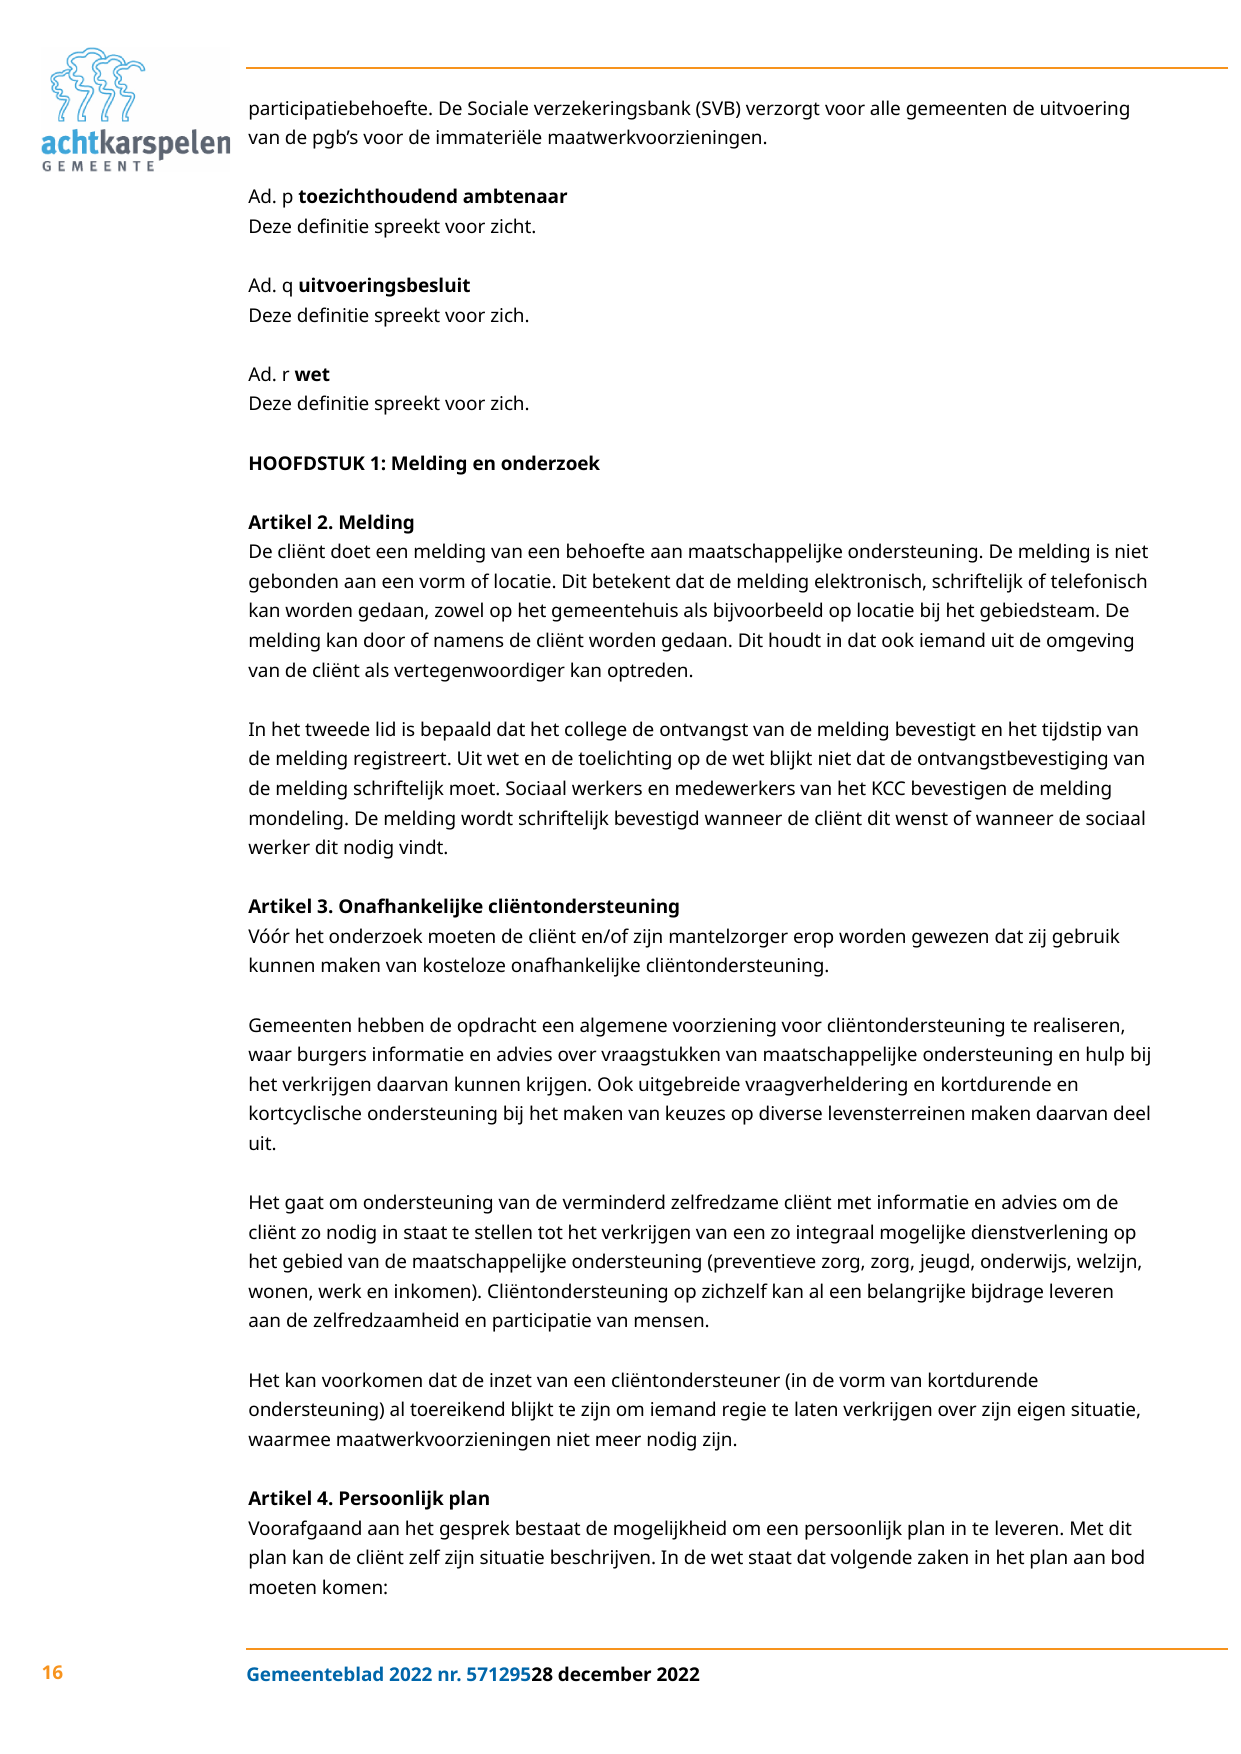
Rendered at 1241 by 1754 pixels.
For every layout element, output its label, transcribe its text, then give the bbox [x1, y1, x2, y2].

text Deze definitie spreekt voor zich. [248, 302, 1152, 328]
text Ad. p toezichthoudend ambtenaar [248, 183, 1152, 209]
text In het tweede lid is bepaald dat het college de ontvangst van de melding bevestigt en het tijdstip van de melding registreert. Uit wet en de toelichting op de wet blijkt niet dat de ontvangstbevestiging van de melding schriftelijk moet. Sociaal werkers en medewerkers van het KCC bevestigen de melding mondeling. De melding wordt schriftelijk bevestigd wanneer de cliënt dit wenst of wanneer de sociaal werker dit nodig vindt. [248, 716, 1152, 860]
text Het kan voorkomen dat de inzet van een cliëntondersteuner (in de vorm van kortdurende ondersteuning) al toereikend blijkt te zijn om iemand regie te laten verkrijgen over zijn eigen situatie, waarmee maatwerkvoorzieningen niet meer nodig zijn. [248, 1367, 1152, 1452]
text Deze definitie spreekt voor zich. [248, 391, 1152, 416]
picture [41, 47, 231, 172]
text Ad. r wet [248, 361, 1152, 387]
text Voorafgaand aan het gesprek bestaat de mogelijkheid om een persoonlijk plan in te leveren. Met dit plan kan de cliënt zelf zijn situatie beschrijven. In de wet staat dat volgende zaken in het plan aan bod moeten komen: [248, 1515, 1152, 1600]
text HOOFDSTUK 1: Melding en onderzoek [248, 450, 1152, 476]
text Vóór het onderzoek moeten de cliënt en/of zijn mantelzorger erop worden gewezen dat zij gebruik kunnen maken van kosteloze onafhankelijke cliëntondersteuning. [248, 923, 1152, 978]
text De cliënt doet een melding van een behoefte aan maatschappelijke ondersteuning. De melding is niet gebonden aan een vorm of locatie. Dit betekent dat de melding elektronisch, schriftelijk of telefonisch kan worden gedaan, zowel op het gemeentehuis als bijvoorbeeld op locatie bij het gebiedsteam. De melding kan door of namens de cliënt worden gedaan. Dit houdt in dat ook iemand uit de omgeving van de cliënt als vertegenwoordiger kan optreden. [248, 538, 1152, 683]
text Ad. q uitvoeringsbesluit [248, 272, 1152, 298]
text participatiebehoefte. De Sociale verzekeringsbank (SVB) verzorgt voor alle gemeenten de uitvoering van de pgb’s voor de immateriële maatwerkvoorzieningen. [248, 95, 1152, 150]
text Het gaat om ondersteuning van de verminderd zelfredzame cliënt met informatie en advies om de cliënt zo nodig in staat te stellen tot het verkrijgen van een zo integraal mogelijke dienstverlening op het gebied van de maatschappelijke ondersteuning (preventieve zorg, zorg, jeugd, onderwijs, welzijn, wonen, werk en inkomen). Cliëntondersteuning op zichzelf kan al een belangrijke bijdrage leveren aan de zelfredzaamheid en participatie van mensen. [248, 1189, 1152, 1333]
text Gemeenten hebben de opdracht een algemene voorziening voor cliëntondersteuning te realiseren, waar burgers informatie en advies over vraagstukken van maatschappelijke ondersteuning en hulp bij het verkrijgen daarvan kunnen krijgen. Ook uitgebreide vraagverheldering en kortdurende en kortcyclische ondersteuning bij het maken van keuzes op diverse levensterreinen maken daarvan deel uit. [248, 1012, 1152, 1156]
text Artikel 2. Melding [248, 509, 1152, 535]
text Artikel 3. Onafhankelijke cliëntondersteuning [248, 893, 1152, 919]
text Deze definitie spreekt voor zicht. [248, 213, 1152, 239]
text Artikel 4. Persoonlijk plan [248, 1485, 1152, 1511]
